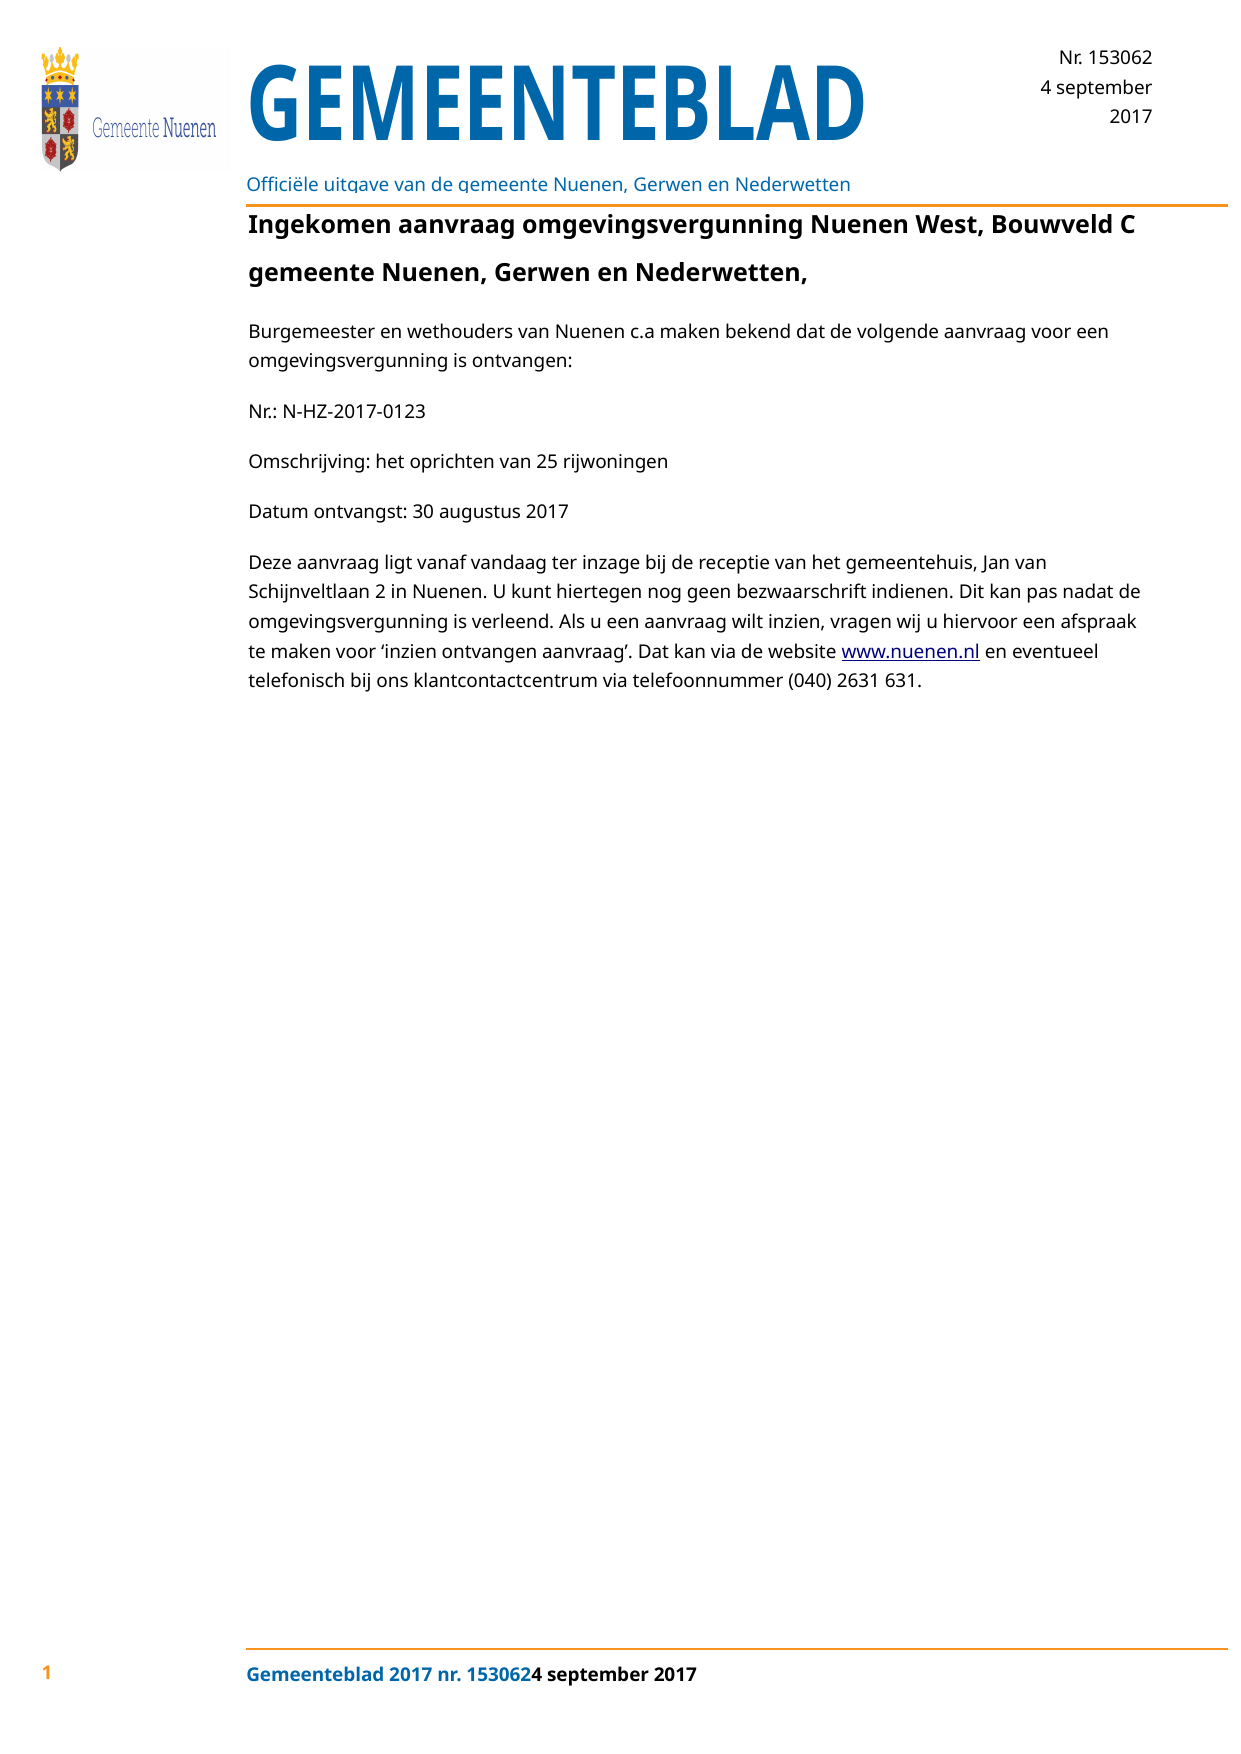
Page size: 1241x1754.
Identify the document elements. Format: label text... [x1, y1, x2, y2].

picture [41, 47, 231, 172]
text Ingekomen aanvraag omgevingsvergunning Nuenen West, Bouwveld C gemeente Nuenen, Gerwen en Nederwetten, [248, 207, 1152, 288]
text Omschrijving: het oprichten van 25 rijwoningen [248, 448, 1152, 474]
text Burgemeester en wethouders van Nuenen c.a maken bekend dat de volgende aanvraag voor een omgevingsvergunning is ontvangen: [248, 318, 1152, 373]
text Nr.: N-HZ-2017-0123 [248, 398, 1152, 424]
text Deze aanvraag ligt vanaf vandaag ter inzage bij de receptie van het gemeentehuis, Jan van Schijnveltlaan 2 in Nuenen. U kunt hiertegen nog geen bezwaarschrift indienen. Dit kan pas nadat de omgevingsvergunning is verleend. Als u een aanvraag wilt inzien, vragen wij u hiervoor een afspraak te maken voor ‘inzien ontvangen aanvraag’. Dat kan via de website www.nuenen.nl en eventueel telefonisch bij ons klantcontactcentrum via telefoonnummer (040) 2631 631. [248, 549, 1152, 693]
text Datum ontvangst: 30 augustus 2017 [248, 499, 1152, 524]
